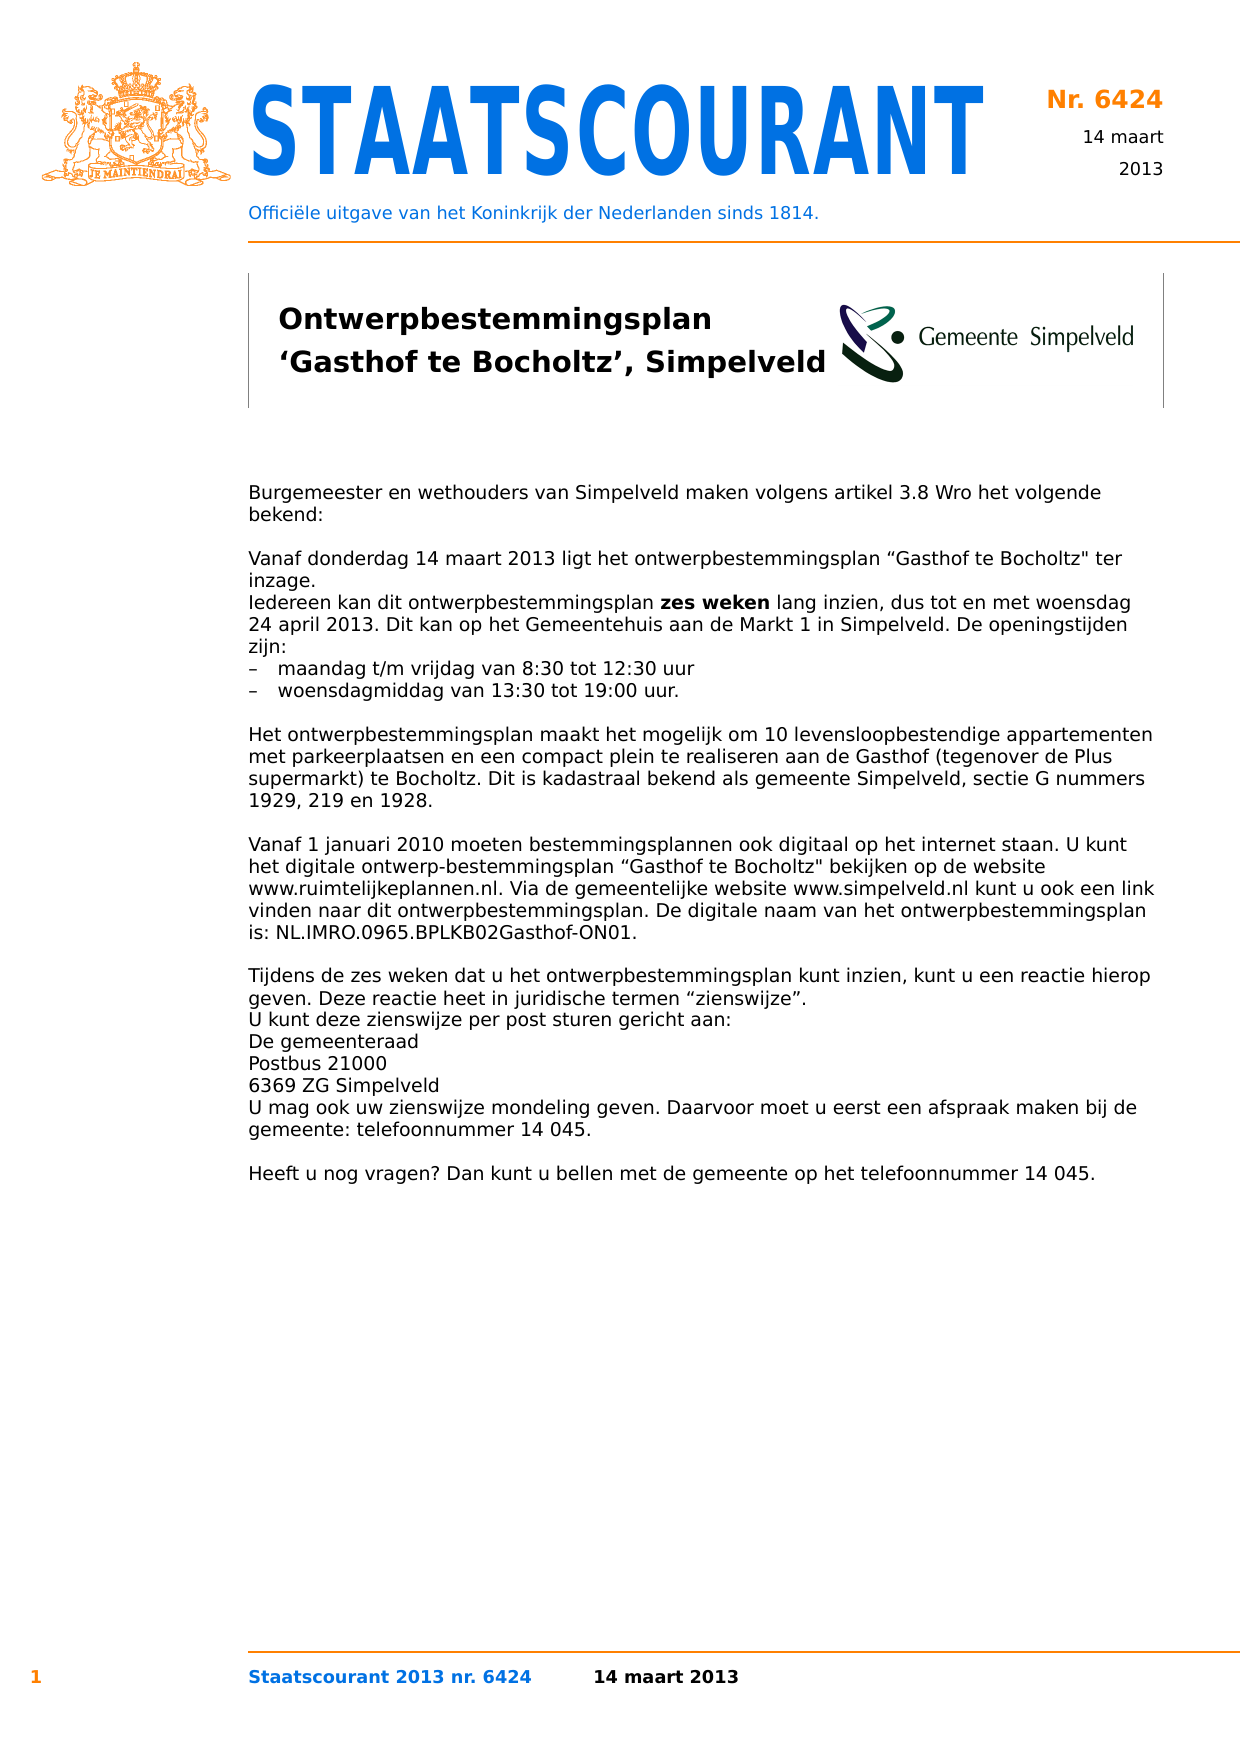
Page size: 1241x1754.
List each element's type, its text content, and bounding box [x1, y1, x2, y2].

text Vanaf 1 januari 2010 moeten bestemmingsplannen ook digitaal op het internet staan. U kunt het digitale ontwerp-bestemmingsplan “Gasthof te Bocholtz" bekijken op de website www.ruimtelijkeplannen.nl. Via de gemeentelijke website www.simpelveld.nl kunt u ook een link vinden naar dit ontwerpbestemmingsplan. De digitale naam van het ontwerpbestemmingsplan is: NL.IMRO.0965.BPLKB02Gasthof-ON01. [248, 834, 1163, 943]
text U kunt deze zienswijze per post sturen gericht aan: [248, 1009, 1163, 1031]
text Tijdens de zes weken dat u het ontwerpbestemmingsplan kunt inzien, kunt u een reactie hierop geven. Deze reactie heet in juridische termen “zienswijze”. [248, 965, 1163, 1009]
picture [41, 62, 231, 186]
text Postbus 21000 [248, 1053, 1163, 1075]
text U mag ook uw zienswijze mondeling geven. Daarvoor moet u eerst een afspraak maken bij de gemeente: telefoonnummer 14 045. [248, 1097, 1163, 1141]
text Heeft u nog vragen? Dan kunt u bellen met de gemeente op het telefoonnummer 14 045. [248, 1163, 1163, 1185]
text Iedereen kan dit ontwerpbestemmingsplan zes weken lang inzien, dus tot en met woensdag 24 april 2013. Dit kan op het Gemeentehuis aan de Markt 1 in Simpelveld. De openingstijden zijn: [248, 592, 1163, 658]
text 6369 ZG Simpelveld [248, 1075, 1163, 1097]
text – woensdagmiddag van 13:30 tot 19:00 uur. [248, 680, 1163, 702]
table_cell Officiële uitgave van het Koninkrijk der Nederlanden sinds 1814. [248, 203, 1240, 241]
table_cell 2013 [998, 153, 1240, 203]
text De gemeenteraad [248, 1031, 1163, 1053]
text – maandag t/m vrijdag van 8:30 tot 12:30 uur [248, 658, 1163, 680]
text Het ontwerpbestemmingsplan maakt het mogelijk om 10 levensloopbestendige appartementen met parkeerplaatsen en een compact plein te realiseren aan de Gasthof (tegenover de Plus supermarkt) te Bocholtz. Dit is kadastraal bekend als gemeente Simpelveld, sectie G nummers 1929, 219 en 1928. [248, 724, 1163, 812]
text Vanaf donderdag 14 maart 2013 ligt het ontwerpbestemmingsplan “Gasthof te Bocholtz" ter inzage. [248, 548, 1163, 592]
picture [838, 302, 1134, 386]
table_header Nr. 6424 [998, 62, 1240, 121]
text Burgemeester en wethouders van Simpelveld maken volgens artikel 3.8 Wro het volgende bekend: [248, 482, 1163, 526]
subtitle Ontwerpbestemmingsplan ‘Gasthof te Bocholtz’, Simpelveld [249, 273, 1163, 408]
table_cell 14 maart [998, 121, 1240, 153]
table_header STAATSCOURANT [248, 62, 998, 203]
table_header [25, 62, 248, 241]
